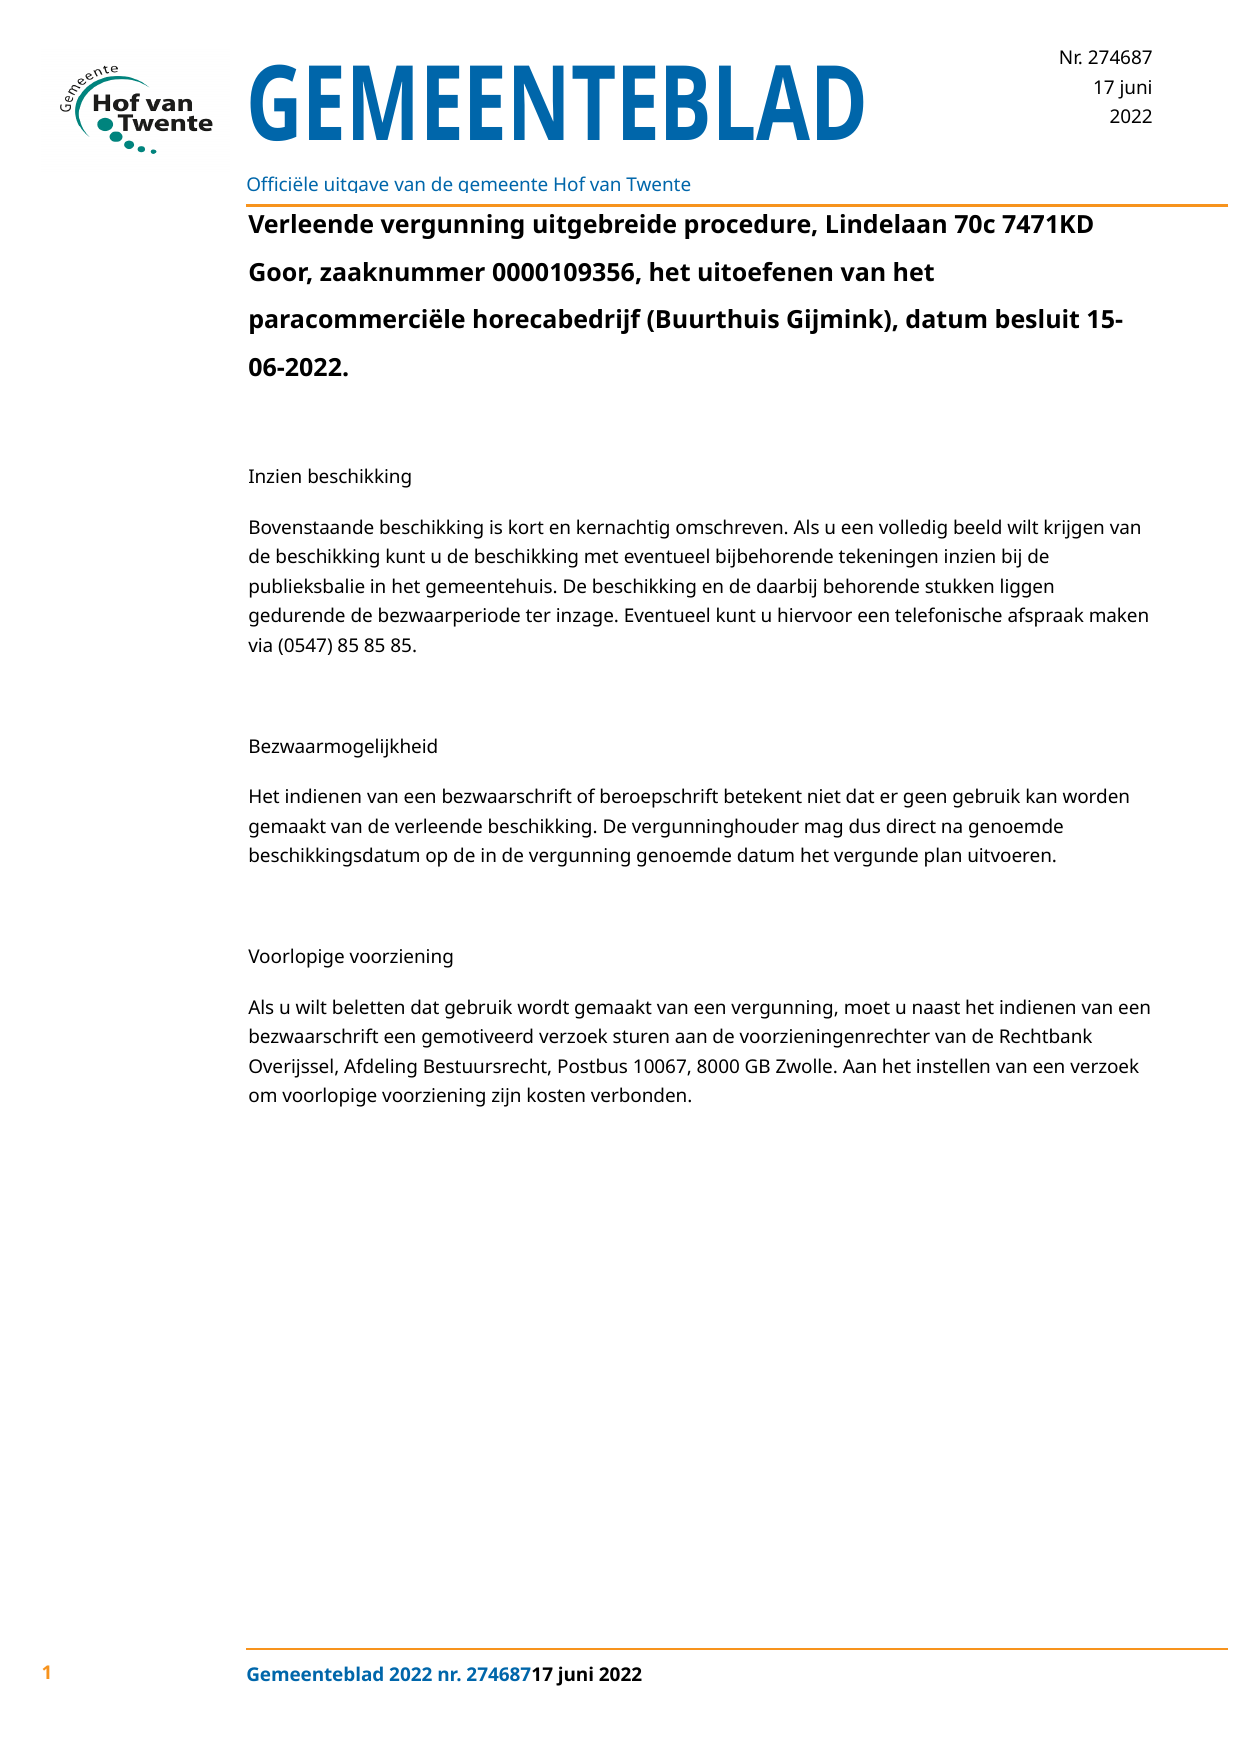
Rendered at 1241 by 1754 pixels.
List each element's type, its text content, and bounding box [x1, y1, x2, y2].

text Verleende vergunning uitgebreide procedure, Lindelaan 70c 7471KD Goor, zaaknummer 0000109356, het uitoefenen van het paracommerciële horecabedrijf (Buurthuis Gijmink), datum besluit 15-06-2022. [248, 207, 1152, 384]
picture [41, 47, 231, 172]
text Voorlopige voorziening [248, 943, 1152, 969]
text Bezwaarmogelijkheid [248, 733, 1152, 759]
text Bovenstaande beschikking is kort en kernachtig omschreven. Als u een volledig beeld wilt krijgen van de beschikking kunt u de beschikking met eventueel bijbehorende tekeningen inzien bij de publieksbalie in het gemeentehuis. De beschikking en de daarbij behorende stukken liggen gedurende de bezwaarperiode ter inzage. Eventueel kunt u hiervoor een telefonische afspraak maken via (0547) 85 85 85. [248, 514, 1152, 658]
text Het indienen van een bezwaarschrift of beroepschrift betekent niet dat er geen gebruik kan worden gemaakt van de verleende beschikking. De vergunninghouder mag dus direct na genoemde beschikkingsdatum op de in de vergunning genoemde datum het vergunde plan uitvoeren. [248, 783, 1152, 868]
text Als u wilt beletten dat gebruik wordt gemaakt van een vergunning, moet u naast het indienen van een bezwaarschrift een gemotiveerd verzoek sturen aan de voorzieningenrechter van de Rechtbank Overijssel, Afdeling Bestuursrecht, Postbus 10067, 8000 GB Zwolle. Aan het instellen van een verzoek om voorlopige voorziening zijn kosten verbonden. [248, 994, 1152, 1108]
text Inzien beschikking [248, 463, 1152, 489]
